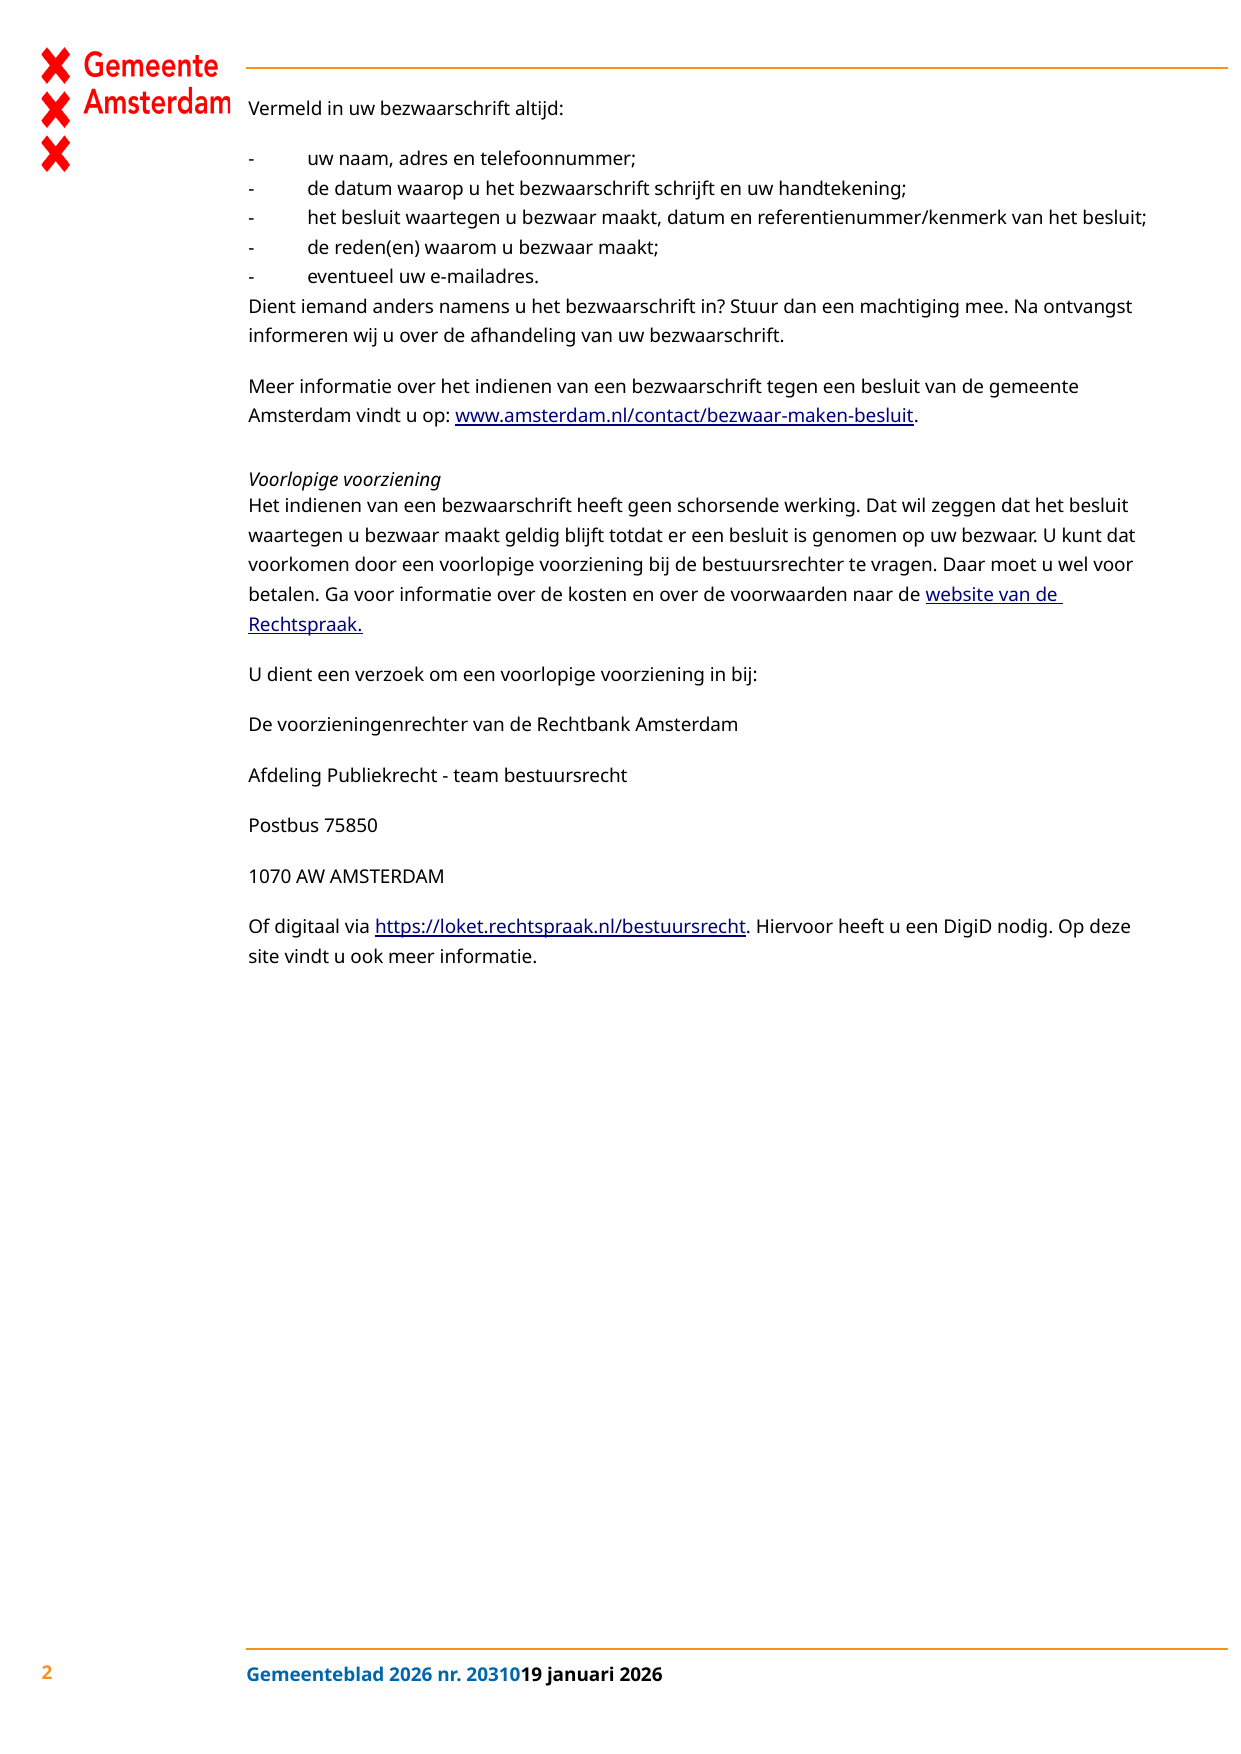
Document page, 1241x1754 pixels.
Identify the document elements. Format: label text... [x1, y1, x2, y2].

text Afdeling Publiekrecht - team bestuursrecht [248, 762, 1152, 788]
list het besluit waartegen u bezwaar maakt, datum en referentienummer/kenmerk van het besluit; [248, 204, 1152, 230]
text Dient iemand anders namens u het bezwaarschrift in? Stuur dan een machtiging mee. Na ontvangst informeren wij u over de afhandeling van uw bezwaarschrift. [248, 293, 1152, 348]
text U dient een verzoek om een voorlopige voorziening in bij: [248, 661, 1152, 687]
list uw naam, adres en telefoonnummer; [248, 145, 1152, 171]
text Meer informatie over het indienen van een bezwaarschrift tegen een besluit van de gemeente Amsterdam vindt u op: www.amsterdam.nl/contact/bezwaar-maken-besluit. [248, 373, 1152, 428]
list de datum waarop u het bezwaarschrift schrijft en uw handtekening; [248, 175, 1152, 201]
text De voorzieningenrechter van de Rechtbank Amsterdam [248, 712, 1152, 737]
picture [41, 47, 231, 172]
list eventueel uw e-mailadres. [248, 263, 1152, 289]
text Het indienen van een bezwaarschrift heeft geen schorsende werking. Dat wil zeggen dat het besluit waartegen u bezwaar maakt geldig blijft totdat er een besluit is genomen op uw bezwaar. U kunt dat voorkomen door een voorlopige voorziening bij de bestuursrechter te vragen. Daar moet u wel voor betalen. Ga voor informatie over de kosten en over de voorwaarden naar de website van de Rechtspraak. [248, 492, 1152, 636]
text 1070 AW AMSTERDAM [248, 863, 1152, 888]
text Vermeld in uw bezwaarschrift altijd: [248, 95, 1152, 121]
text Of digitaal via https://loket.rechtspraak.nl/bestuursrecht. Hiervoor heeft u een DigiD nodig. Op deze site vindt u ook meer informatie. [248, 913, 1152, 968]
text Postbus 75850 [248, 812, 1152, 838]
list de reden(en) waarom u bezwaar maakt; [248, 234, 1152, 260]
text Voorlopige voorziening [248, 467, 1152, 492]
